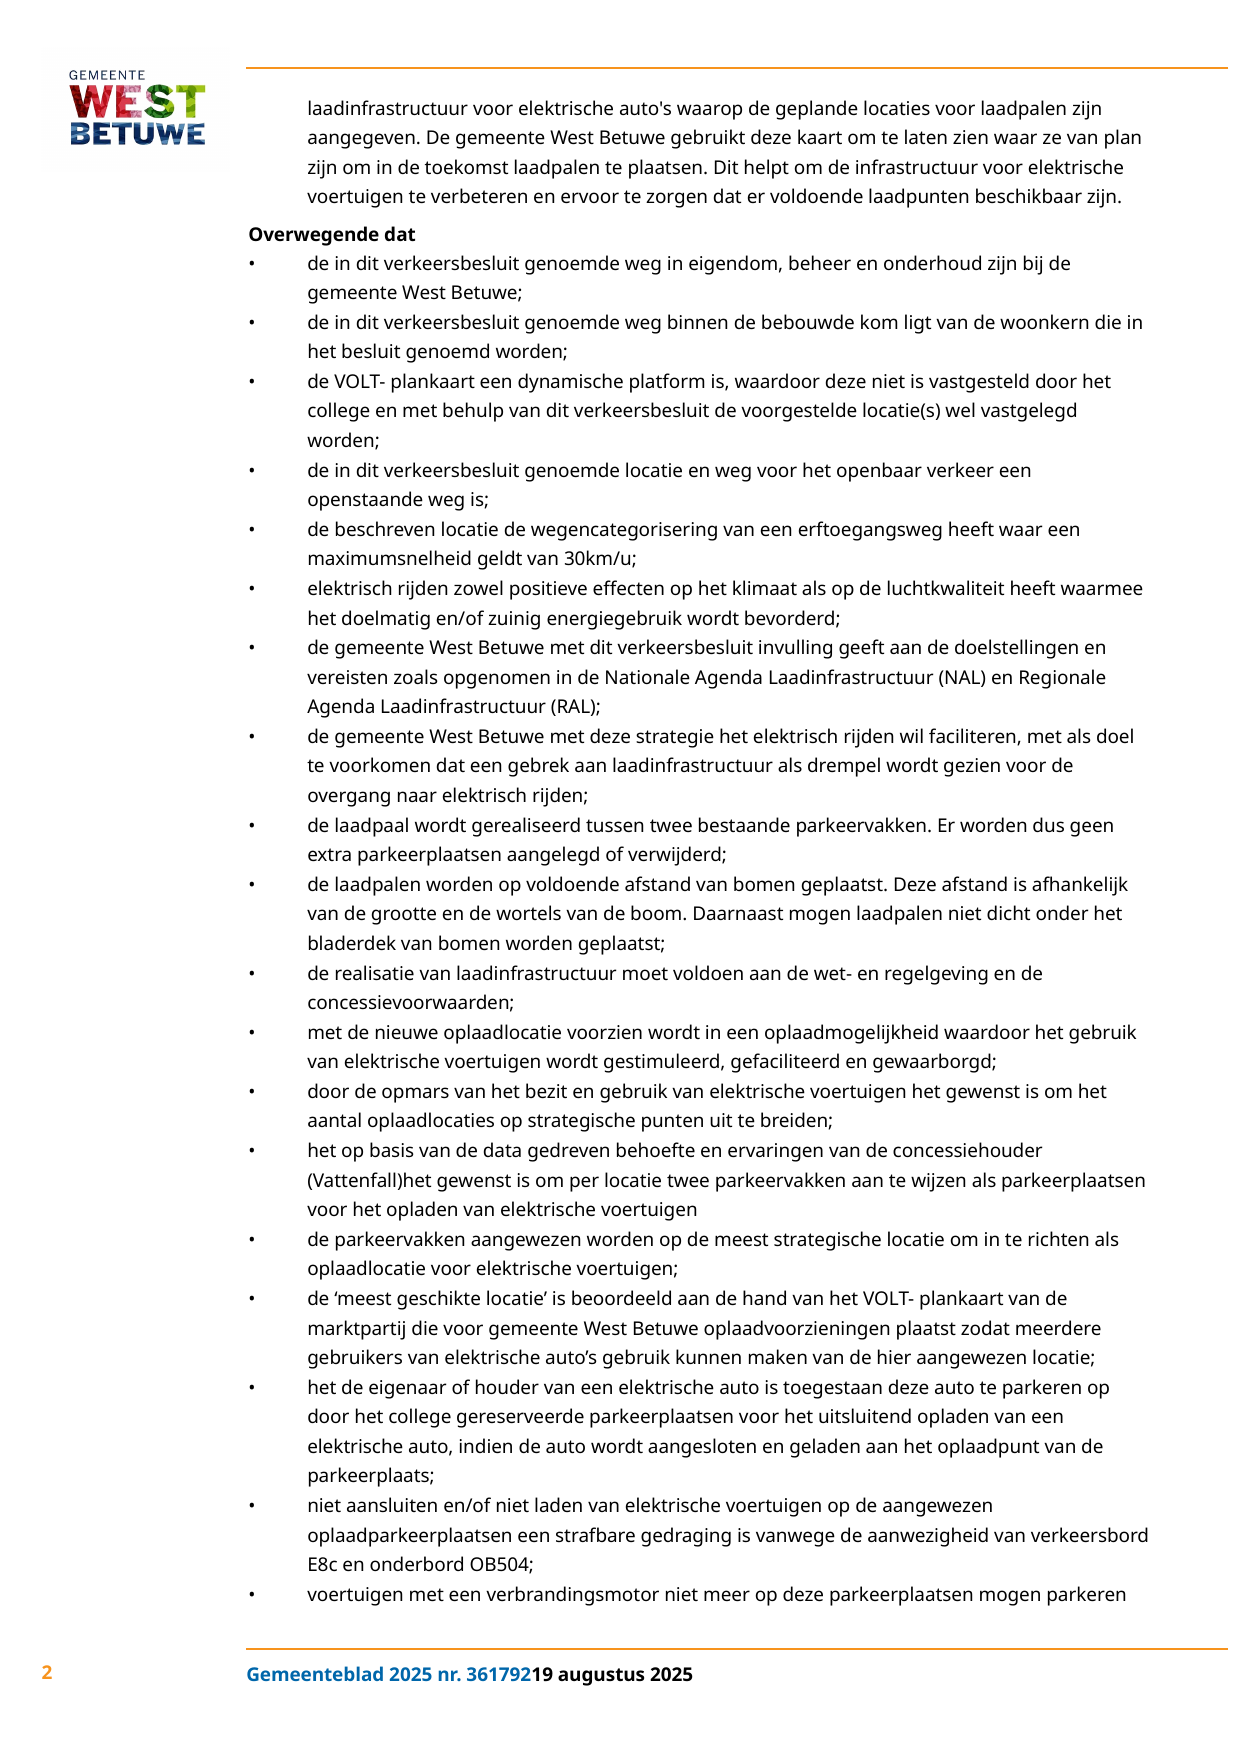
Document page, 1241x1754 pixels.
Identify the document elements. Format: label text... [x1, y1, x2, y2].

list de parkeervakken aangewezen worden op de meest strategische locatie om in te richten als oplaadlocatie voor elektrische voertuigen; [248, 1226, 1152, 1281]
list voertuigen met een verbrandingsmotor niet meer op deze parkeerplaatsen mogen parkeren [248, 1581, 1152, 1607]
list de realisatie van laadinfrastructuur moet voldoen aan de wet- en regelgeving en de concessievoorwaarden; [248, 960, 1152, 1015]
list de in dit verkeersbesluit genoemde weg binnen de bebouwde kom ligt van de woonkern die in het besluit genoemd worden; [248, 309, 1152, 364]
list de laadpaal wordt gerealiseerd tussen twee bestaande parkeervakken. Er worden dus geen extra parkeerplaatsen aangelegd of verwijderd; [248, 812, 1152, 867]
list de in dit verkeersbesluit genoemde locatie en weg voor het openbaar verkeer een openstaande weg is; [248, 457, 1152, 512]
list de gemeente West Betuwe met deze strategie het elektrisch rijden wil faciliteren, met als doel te voorkomen dat een gebrek aan laadinfrastructuur als drempel wordt gezien voor de overgang naar elektrisch rijden; [248, 723, 1152, 808]
list niet aansluiten en/of niet laden van elektrische voertuigen op de aangewezen oplaadparkeerplaatsen een strafbare gedraging is vanwege de aanwezigheid van verkeersbord E8c en onderbord OB504; [248, 1492, 1152, 1577]
list door de opmars van het bezit en gebruik van elektrische voertuigen het gewenst is om het aantal oplaadlocaties op strategische punten uit te breiden; [248, 1078, 1152, 1133]
list de beschreven locatie de wegencategorisering van een erftoegangsweg heeft waar een maximumsnelheid geldt van 30km/u; [248, 516, 1152, 571]
list met de nieuwe oplaadlocatie voorzien wordt in een oplaadmogelijkheid waardoor het gebruik van elektrische voertuigen wordt gestimuleerd, gefaciliteerd en gewaarborgd; [248, 1019, 1152, 1074]
list de ‘meest geschikte locatie’ is beoordeeld aan de hand van het VOLT- plankaart van de marktpartij die voor gemeente West Betuwe oplaadvoorzieningen plaatst zodat meerdere gebruikers van elektrische auto’s gebruik kunnen maken van de hier aangewezen locatie; [248, 1285, 1152, 1370]
list elektrisch rijden zowel positieve effecten op het klimaat als op de luchtkwaliteit heeft waarmee het doelmatig en/of zuinig energiegebruik wordt bevorderd; [248, 575, 1152, 631]
list de gemeente West Betuwe met dit verkeersbesluit invulling geeft aan de doelstellingen en vereisten zoals opgenomen in de Nationale Agenda Laadinfrastructuur (NAL) en Regionale Agenda Laadinfrastructuur (RAL); [248, 634, 1152, 719]
list de laadpalen worden op voldoende afstand van bomen geplaatst. Deze afstand is afhankelijk van de grootte en de wortels van de boom. Daarnaast mogen laadpalen niet dicht onder het bladerdek van bomen worden geplaatst; [248, 871, 1152, 956]
list het op basis van de data gedreven behoefte en ervaringen van de concessiehouder (Vattenfall)het gewenst is om per locatie twee parkeervakken aan te wijzen als parkeerplaatsen voor het opladen van elektrische voertuigen [248, 1137, 1152, 1222]
list de VOLT- plankaart een dynamische platform is, waardoor deze niet is vastgesteld door het college en met behulp van dit verkeersbesluit de voorgestelde locatie(s) wel vastgelegd worden; [248, 368, 1152, 453]
text Overwegende dat [248, 221, 1152, 247]
list het de eigenaar of houder van een elektrische auto is toegestaan deze auto te parkeren op door het college gereserveerde parkeerplaatsen voor het uitsluitend opladen van een elektrische auto, indien de auto wordt aangesloten en geladen aan het oplaadpunt van de parkeerplaats; [248, 1374, 1152, 1488]
list laadinfrastructuur voor elektrische auto's waarop de geplande locaties voor laadpalen zijn aangegeven. De gemeente West Betuwe gebruikt deze kaart om te laten zien waar ze van plan zijn om in de toekomst laadpalen te plaatsen. Dit helpt om de infrastructuur voor elektrische voertuigen te verbeteren en ervoor te zorgen dat er voldoende laadpunten beschikbaar zijn. [248, 95, 1152, 209]
list de in dit verkeersbesluit genoemde weg in eigendom, beheer en onderhoud zijn bij de gemeente West Betuwe; [248, 250, 1152, 305]
picture [41, 47, 231, 172]
